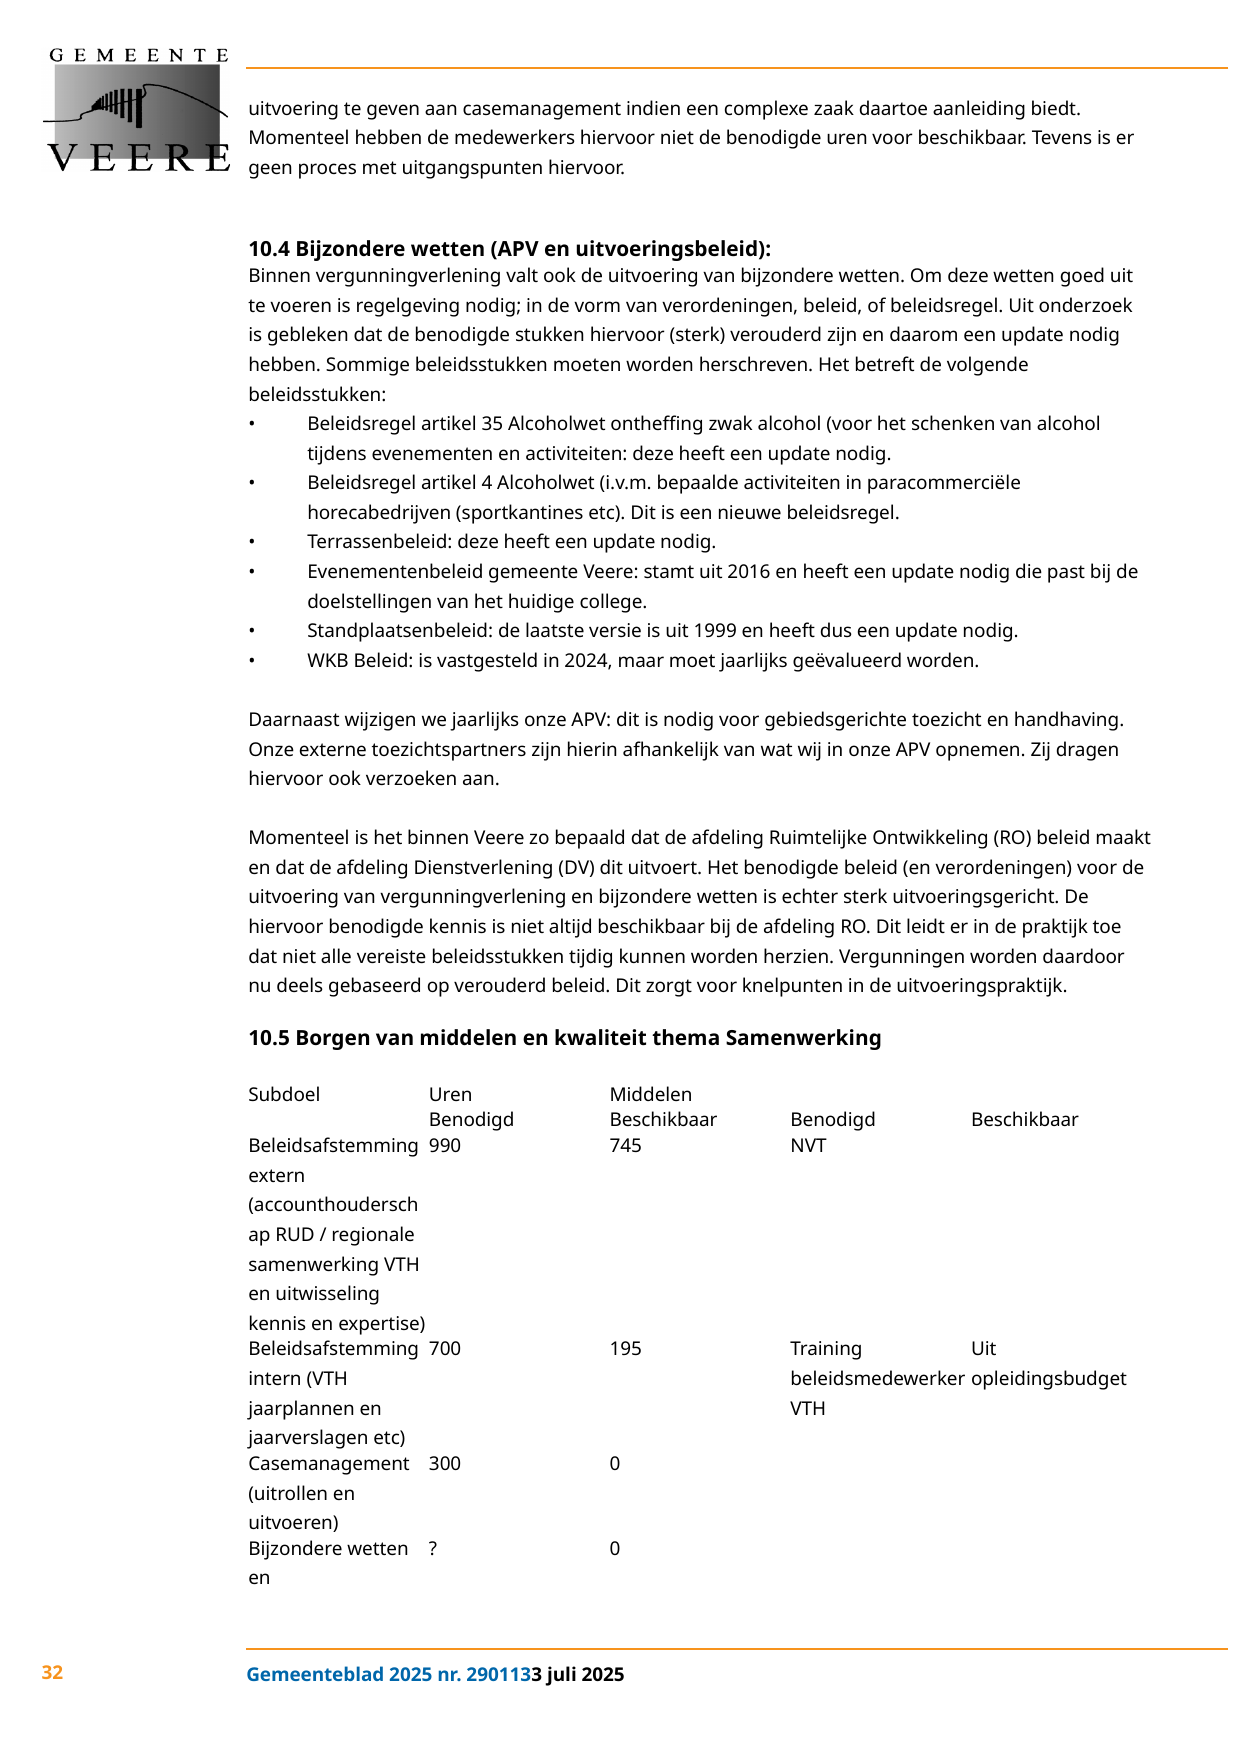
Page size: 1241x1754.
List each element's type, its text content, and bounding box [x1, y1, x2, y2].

list WKB Beleid: is vastgesteld in 2024, maar moet jaarlijks geëvalueerd worden. [248, 647, 1152, 673]
table_cell [971, 1535, 1152, 1590]
table_cell Casemanagement (uitrollen en uitvoeren) [248, 1450, 429, 1535]
table_header Uren [429, 1081, 609, 1107]
list Beleidsregel artikel 35 Alcoholwet ontheffing zwak alcohol (voor het schenken van alcohol tijdens evenementen en activiteiten: deze heeft een update nodig. [248, 410, 1152, 466]
table_cell 0 [609, 1450, 790, 1535]
list Terrassenbeleid: deze heeft een update nodig. [248, 529, 1152, 554]
table_cell ? [429, 1535, 609, 1590]
list Evenementenbeleid gemeente Veere: stamt uit 2016 en heeft een update nodig die past bij de doelstellingen van het huidige college. [248, 558, 1152, 613]
table_cell 195 [609, 1336, 790, 1450]
table_cell 745 [609, 1133, 790, 1336]
table_cell 300 [429, 1450, 609, 1535]
table_cell NVT [790, 1133, 971, 1336]
text Daarnaast wijzigen we jaarlijks onze APV: dit is nodig voor gebiedsgerichte toezicht en handhaving. Onze externe toezichtspartners zijn hierin afhankelijk van wat wij in onze APV opnemen. Zij dragen hiervoor ook verzoeken aan. [248, 706, 1152, 791]
text 10.4 Bijzondere wetten (APV en uitvoeringsbeleid): [248, 234, 1152, 262]
table_cell Benodigd [429, 1107, 609, 1132]
list Beleidsregel artikel 4 Alcoholwet (i.v.m. bepaalde activiteiten in paracommerciële horecabedrijven (sportkantines etc). Dit is een nieuwe beleidsregel. [248, 469, 1152, 525]
text uitvoering te geven aan casemanagement indien een complexe zaak daartoe aanleiding biedt. Momenteel hebben de medewerkers hiervoor niet de benodigde uren voor beschikbaar. Tevens is er geen proces met uitgangspunten hiervoor. [248, 95, 1152, 180]
table_cell [248, 1107, 429, 1132]
table_cell Uit opleidingsbudget [971, 1336, 1152, 1450]
table_cell 700 [429, 1336, 609, 1450]
table_cell [971, 1450, 1152, 1535]
table_cell Training beleidsmedewerker VTH [790, 1336, 971, 1450]
table_cell Bijzondere wetten en [248, 1535, 429, 1590]
table_header Middelen [609, 1081, 790, 1107]
picture [41, 47, 231, 172]
table_cell [971, 1133, 1152, 1336]
table_cell Beschikbaar [971, 1107, 1152, 1132]
table_cell Beleidsafstemming extern (accounthouderschap RUD / regionale samenwerking VTH en uitwisseling kennis en expertise) [248, 1133, 429, 1336]
table_header [790, 1081, 971, 1107]
text 10.5 Borgen van middelen en kwaliteit thema Samenwerking [248, 1023, 1152, 1051]
text Binnen vergunningverlening valt ook de uitvoering van bijzondere wetten. Om deze wetten goed uit te voeren is regelgeving nodig; in de vorm van verordeningen, beleid, of beleidsregel. Uit onderzoek is gebleken dat de benodigde stukken hiervoor (sterk) verouderd zijn en daarom een update nodig hebben. Sommige beleidsstukken moeten worden herschreven. Het betreft de volgende beleidsstukken: [248, 262, 1152, 406]
table_cell 0 [609, 1535, 790, 1590]
table_cell 990 [429, 1133, 609, 1336]
list Standplaatsenbeleid: de laatste versie is uit 1999 en heeft dus een update nodig. [248, 617, 1152, 643]
table_cell Beschikbaar [609, 1107, 790, 1132]
table_header [971, 1081, 1152, 1107]
table_cell [790, 1450, 971, 1535]
table_header Subdoel [248, 1081, 429, 1107]
text Momenteel is het binnen Veere zo bepaald dat de afdeling Ruimtelijke Ontwikkeling (RO) beleid maakt en dat de afdeling Dienstverlening (DV) dit uitvoert. Het benodigde beleid (en verordeningen) voor de uitvoering van vergunningverlening en bijzondere wetten is echter sterk uitvoeringsgericht. De hiervoor benodigde kennis is niet altijd beschikbaar bij de afdeling RO. Dit leidt er in de praktijk toe dat niet alle vereiste beleidsstukken tijdig kunnen worden herzien. Vergunningen worden daardoor nu deels gebaseerd op verouderd beleid. Dit zorgt voor knelpunten in de uitvoeringspraktijk. [248, 824, 1152, 998]
table_cell Beleidsafstemming intern (VTH jaarplannen en jaarverslagen etc) [248, 1336, 429, 1450]
table_cell [790, 1535, 971, 1590]
table_cell Benodigd [790, 1107, 971, 1132]
